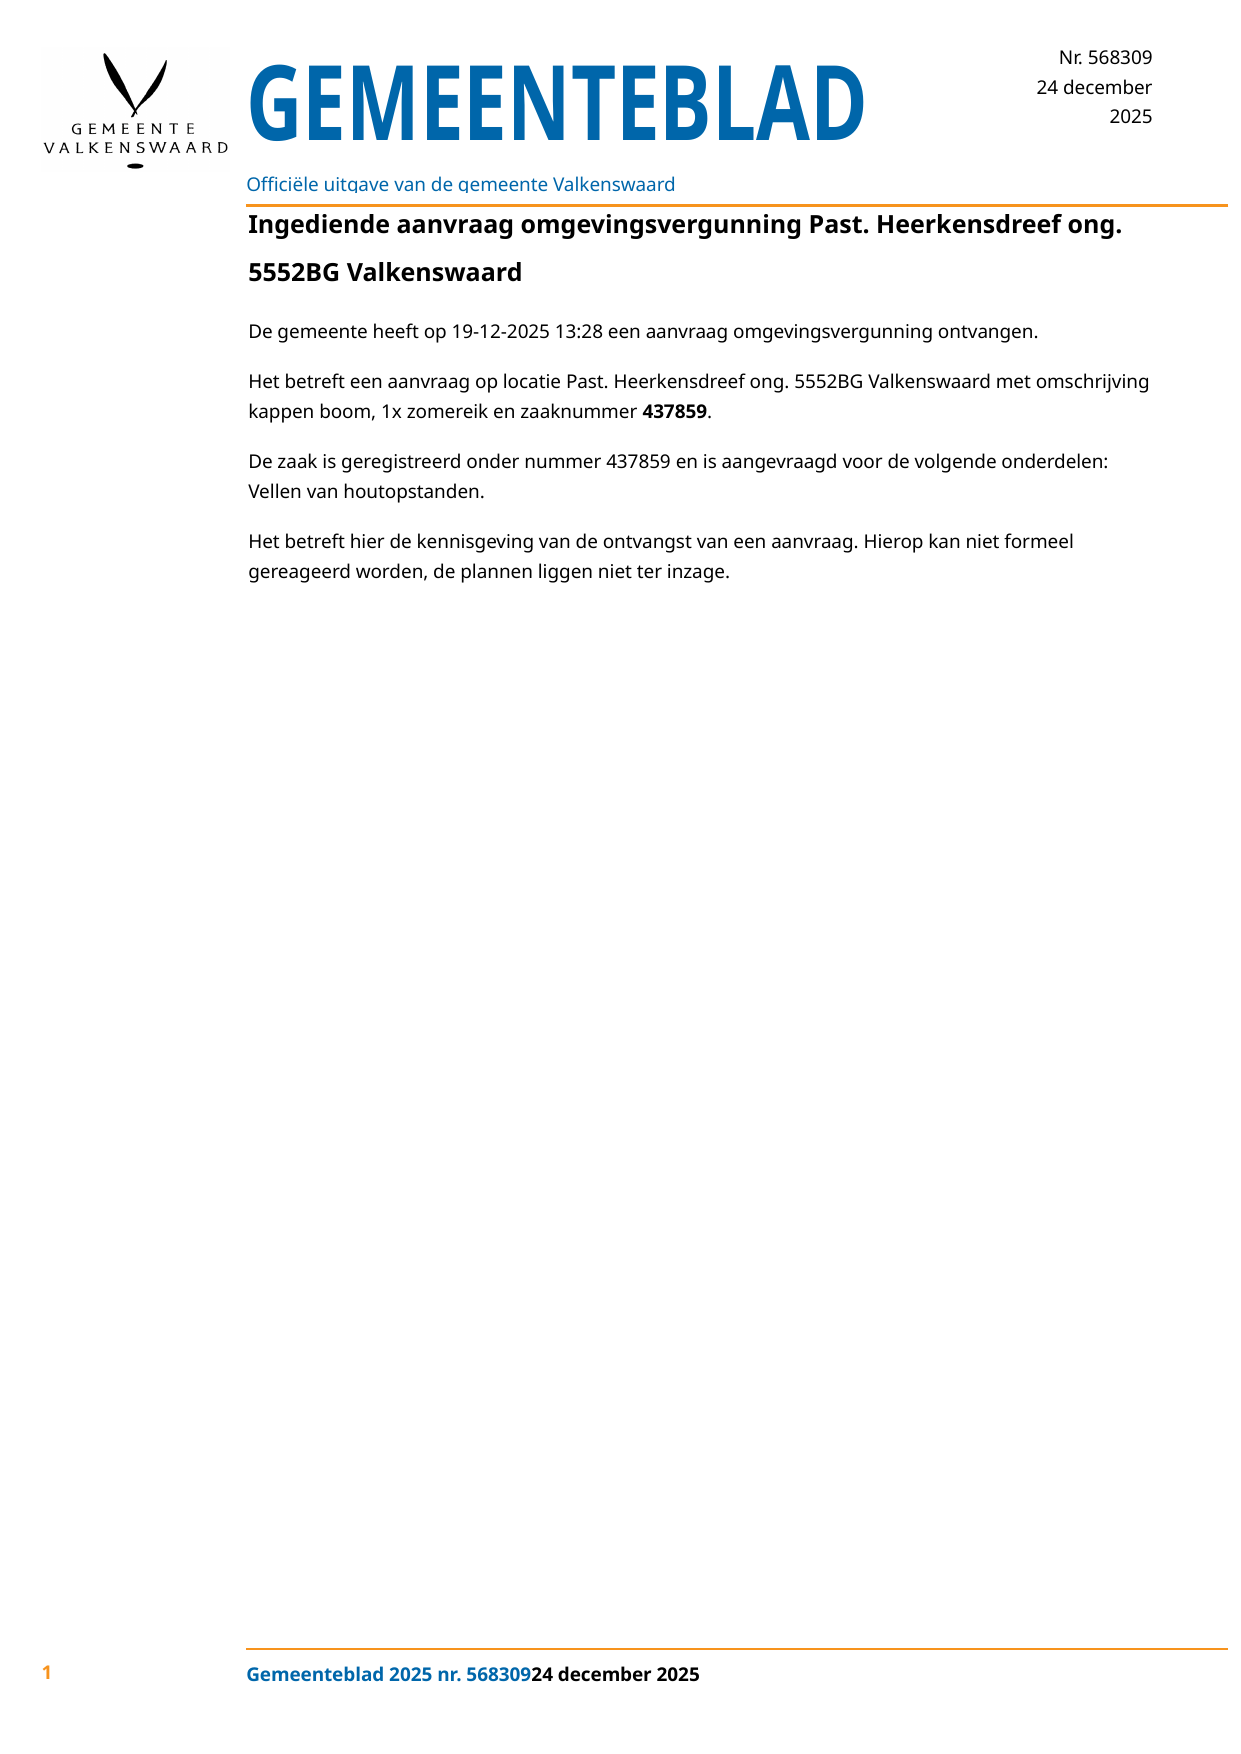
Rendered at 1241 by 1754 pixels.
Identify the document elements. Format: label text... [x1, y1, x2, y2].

picture [41, 47, 231, 172]
text De gemeente heeft op 19-12-2025 13:28 een aanvraag omgevingsvergunning ontvangen. [248, 318, 1152, 344]
text Het betreft hier de kennisgeving van de ontvangst van een aanvraag. Hierop kan niet formeel gereageerd worden, de plannen liggen niet ter inzage. [248, 528, 1152, 584]
text Ingediende aanvraag omgevingsvergunning Past. Heerkensdreef ong. 5552BG Valkenswaard [248, 207, 1152, 288]
text De zaak is geregistreerd onder nummer 437859 en is aangevraagd voor de volgende onderdelen: Vellen van houtopstanden. [248, 448, 1152, 504]
text Het betreft een aanvraag op locatie Past. Heerkensdreef ong. 5552BG Valkenswaard met omschrijving kappen boom, 1x zomereik en zaaknummer 437859. [248, 368, 1152, 424]
